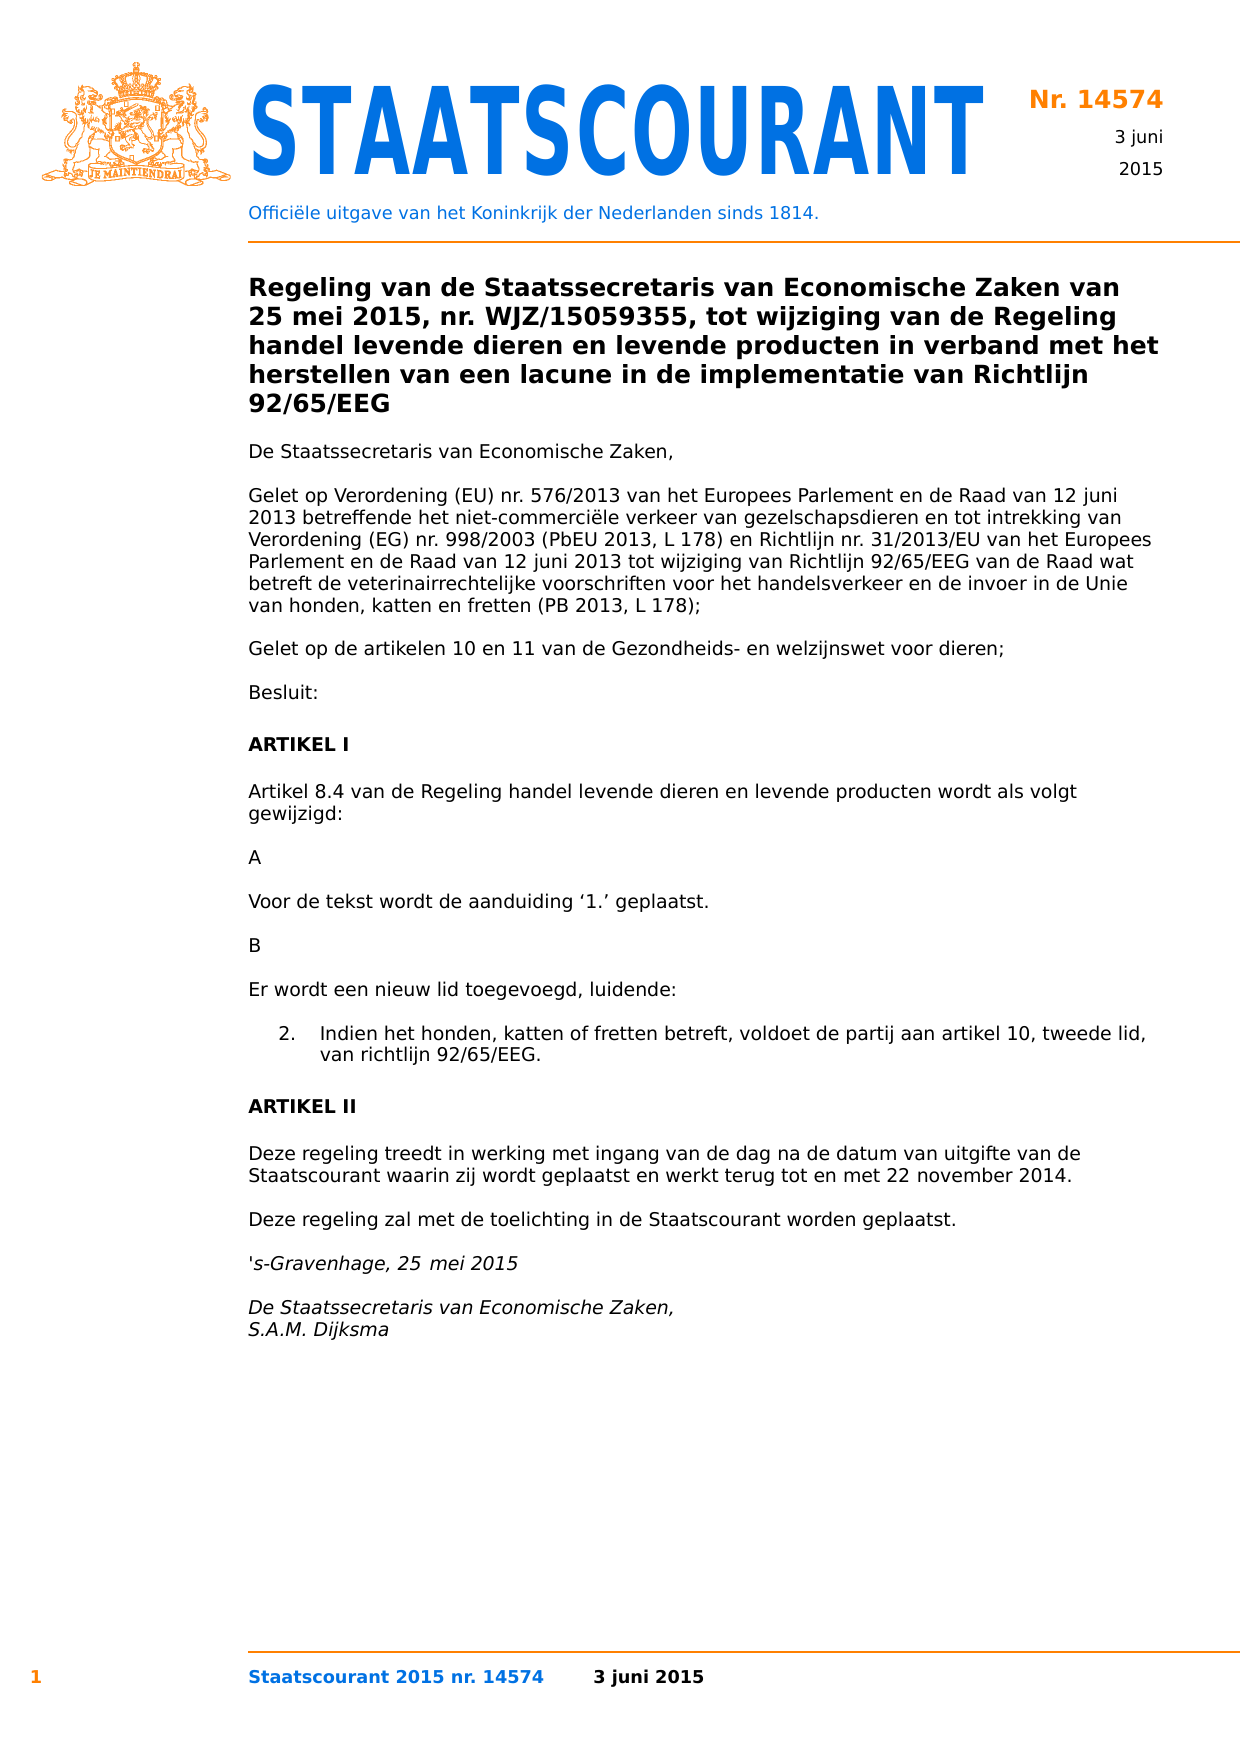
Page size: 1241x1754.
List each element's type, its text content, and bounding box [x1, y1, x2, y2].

text Deze regeling treedt in werking met ingang van de dag na de datum van uitgifte van de Staatscourant waarin zij wordt geplaatst en werkt terug tot en met 22 november 2014. [248, 1143, 1163, 1187]
subtitle ARTIKEL I [248, 734, 1163, 756]
text Gelet op Verordening (EU) nr. 576/2013 van het Europees Parlement en de Raad van 12 juni 2013 betreffende het niet-commerciële verkeer van gezelschapsdieren en tot intrekking van Verordening (EG) nr. 998/2003 (PbEU 2013, L 178) en Richtlijn nr. 31/2013/EU van het Europees Parlement en de Raad van 12 juni 2013 tot wijziging van Richtlijn 92/65/EEG van de Raad wat betreft de veterinairrechtelijke voorschriften voor het handelsverkeer en de invoer in de Unie van honden, katten en fretten (PB 2013, L 178); [248, 484, 1163, 616]
table_cell Officiële uitgave van het Koninkrijk der Nederlanden sinds 1814. [248, 203, 1240, 241]
text Deze regeling zal met de toelichting in de Staatscourant worden geplaatst. [248, 1209, 1163, 1231]
subtitle ARTIKEL II [248, 1096, 1163, 1118]
text De Staatssecretaris van Economische Zaken, [248, 441, 1163, 463]
table_cell 3 juni [998, 121, 1240, 153]
text Er wordt een nieuw lid toegevoegd, luidende: [248, 978, 1163, 1001]
text 's-Gravenhage, 25 mei 2015 [248, 1253, 1163, 1275]
text B [248, 935, 1163, 957]
table_header STAATSCOURANT [248, 62, 998, 203]
text 2. Indien het honden, katten of fretten betreft, voldoet de partij aan artikel 10, tweede lid, van richtlijn 92/65/EEG. [278, 1022, 1163, 1066]
text Gelet op de artikelen 10 en 11 van de Gezondheids- en welzijnswet voor dieren; [248, 638, 1163, 660]
table_cell 2015 [998, 153, 1240, 203]
text Besluit: [248, 682, 1163, 704]
text A [248, 847, 1163, 869]
text De Staatssecretaris van Economische Zaken, S.A.M. Dijksma [248, 1297, 1163, 1341]
picture [41, 62, 231, 186]
subtitle Regeling van de Staatssecretaris van Economische Zaken van 25 mei 2015, nr. WJZ/15059355, tot wijziging van de Regeling handel levende dieren en levende producten in verband met het herstellen van een lacune in de implementatie van Richtlijn 92/65/EEG [248, 273, 1163, 419]
text Artikel 8.4 van de Regeling handel levende dieren en levende producten wordt als volgt gewijzigd: [248, 781, 1163, 825]
table_header Nr. 14574 [998, 62, 1240, 121]
table_header [25, 62, 248, 241]
text Voor de tekst wordt de aanduiding ‘1.’ geplaatst. [248, 891, 1163, 913]
